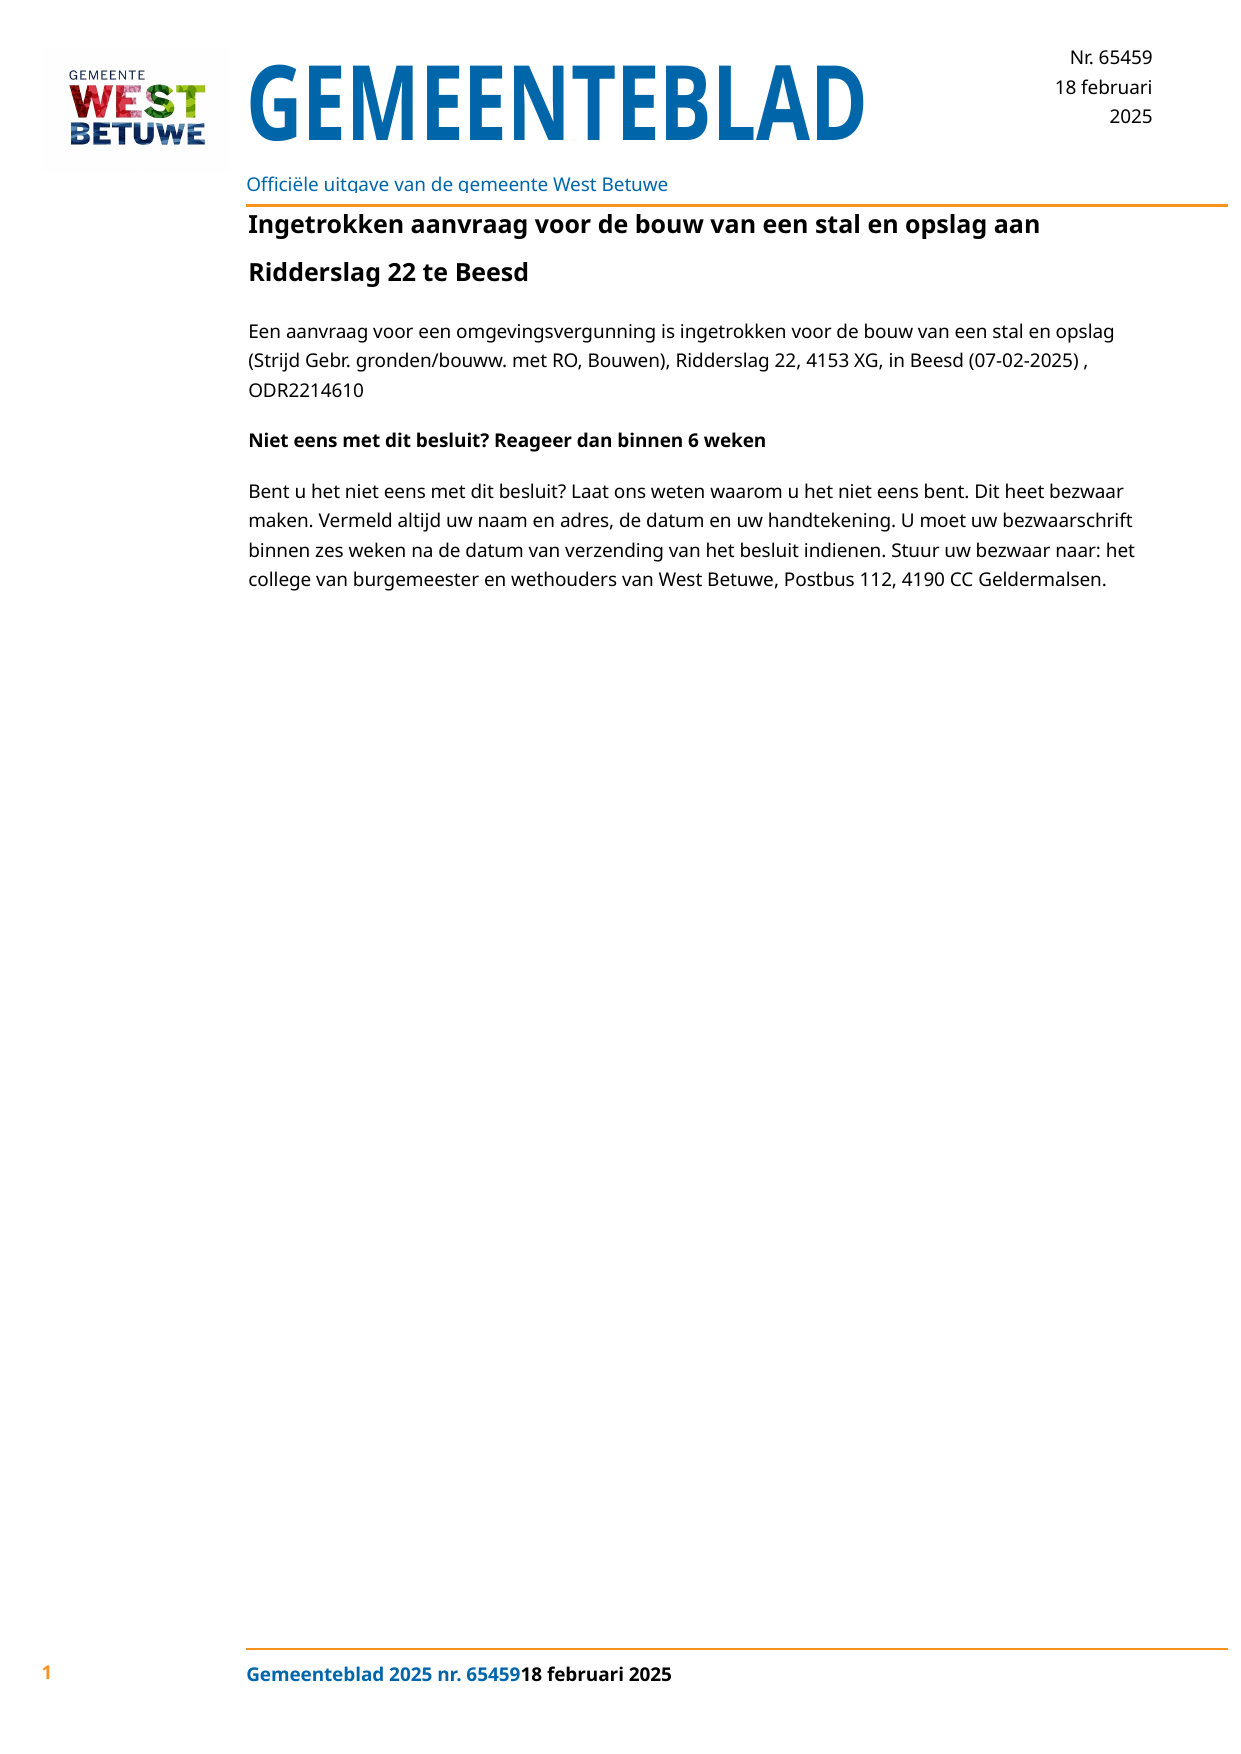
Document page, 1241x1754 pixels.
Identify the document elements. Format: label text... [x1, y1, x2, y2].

text Bent u het niet eens met dit besluit? Laat ons weten waarom u het niet eens bent. Dit heet bezwaar maken. Vermeld altijd uw naam en adres, de datum en uw handtekening. U moet uw bezwaarschrift binnen zes weken na de datum van verzending van het besluit indienen. Stuur uw bezwaar naar: het college van burgemeester en wethouders van West Betuwe, Postbus 112, 4190 CC Geldermalsen. [248, 478, 1152, 592]
text Niet eens met dit besluit? Reageer dan binnen 6 weken [248, 427, 1152, 453]
text Een aanvraag voor een omgevingsvergunning is ingetrokken voor de bouw van een stal en opslag (Strijd Gebr. gronden/bouww. met RO, Bouwen), Ridderslag 22, 4153 XG, in Beesd (07-02-2025) , ODR2214610 [248, 318, 1152, 403]
picture [41, 47, 231, 172]
text Ingetrokken aanvraag voor de bouw van een stal en opslag aan Ridderslag 22 te Beesd [248, 207, 1152, 288]
